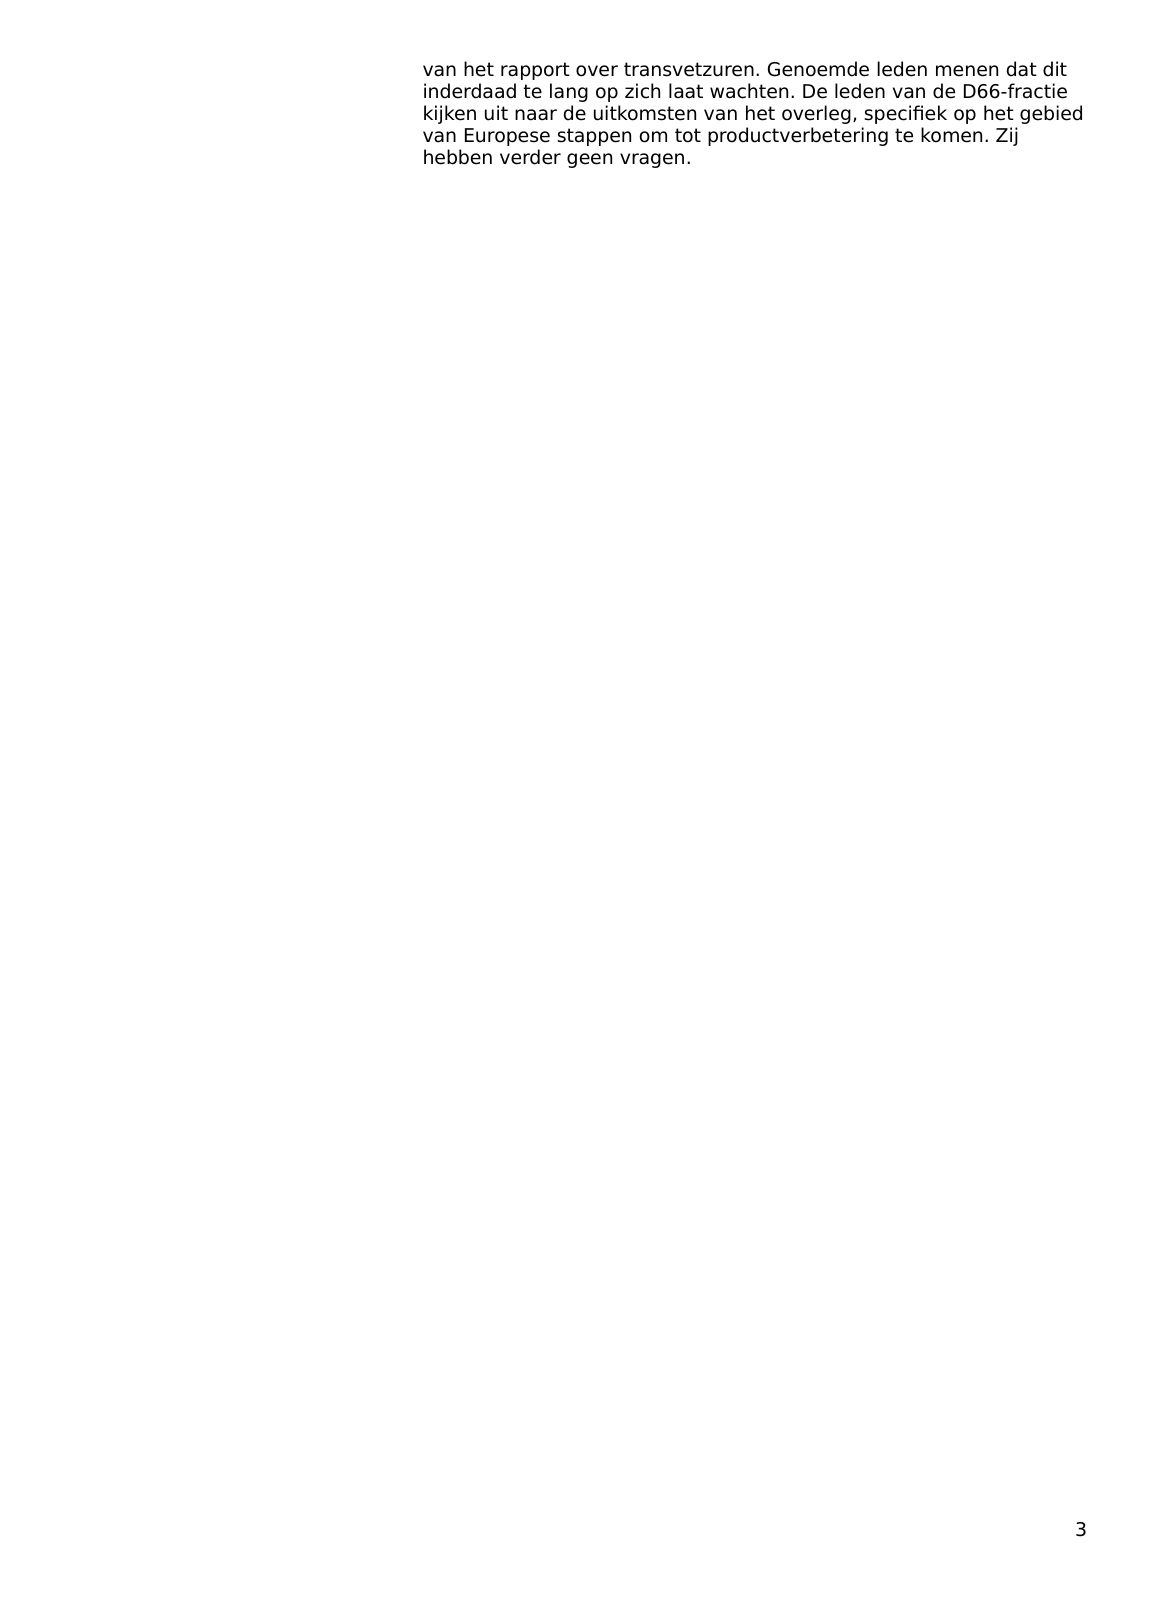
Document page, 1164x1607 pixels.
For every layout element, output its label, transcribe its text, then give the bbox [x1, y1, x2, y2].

text van het rapport over transvetzuren. Genoemde leden menen dat dit inderdaad te lang op zich laat wachten. De leden van de D66-fractie kijken uit naar de uitkomsten van het overleg, specifiek op het gebied van Europese stappen om tot productverbetering te komen. Zij hebben verder geen vragen. [422, 59, 1087, 169]
